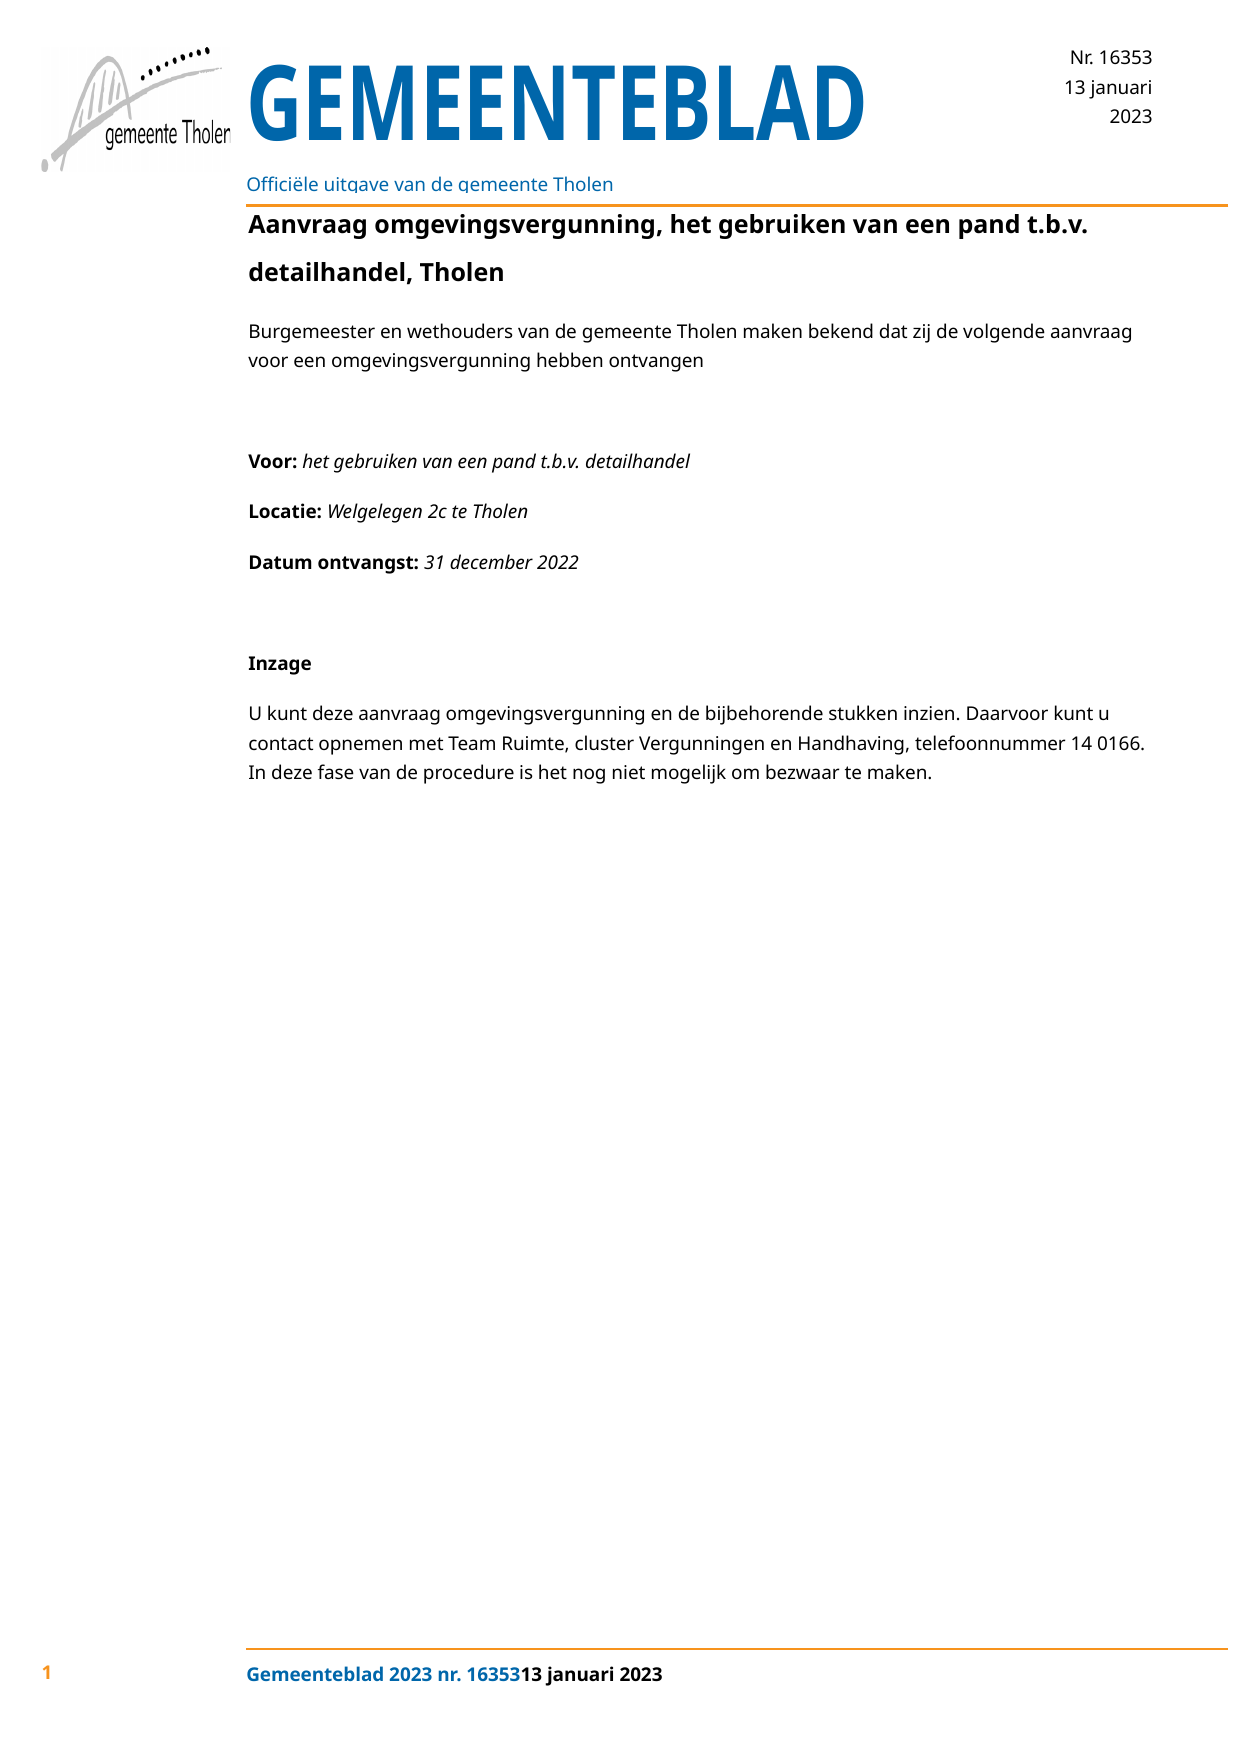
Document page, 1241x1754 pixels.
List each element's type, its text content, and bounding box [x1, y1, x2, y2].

text Datum ontvangst: 31 december 2022 [248, 549, 1152, 575]
text Voor: het gebruiken van een pand t.b.v. detailhandel [248, 448, 1152, 474]
text Burgemeester en wethouders van de gemeente Tholen maken bekend dat zij de volgende aanvraag voor een omgevingsvergunning hebben ontvangen [248, 318, 1152, 373]
picture [41, 47, 231, 172]
text Inzage [248, 650, 1152, 676]
text U kunt deze aanvraag omgevingsvergunning en de bijbehorende stukken inzien. Daarvoor kunt u contact opnemen met Team Ruimte, cluster Vergunningen en Handhaving, telefoonnummer 14 0166. In deze fase van de procedure is het nog niet mogelijk om bezwaar te maken. [248, 700, 1152, 785]
text Aanvraag omgevingsvergunning, het gebruiken van een pand t.b.v. detailhandel, Tholen [248, 207, 1152, 288]
text Locatie: Welgelegen 2c te Tholen [248, 499, 1152, 524]
